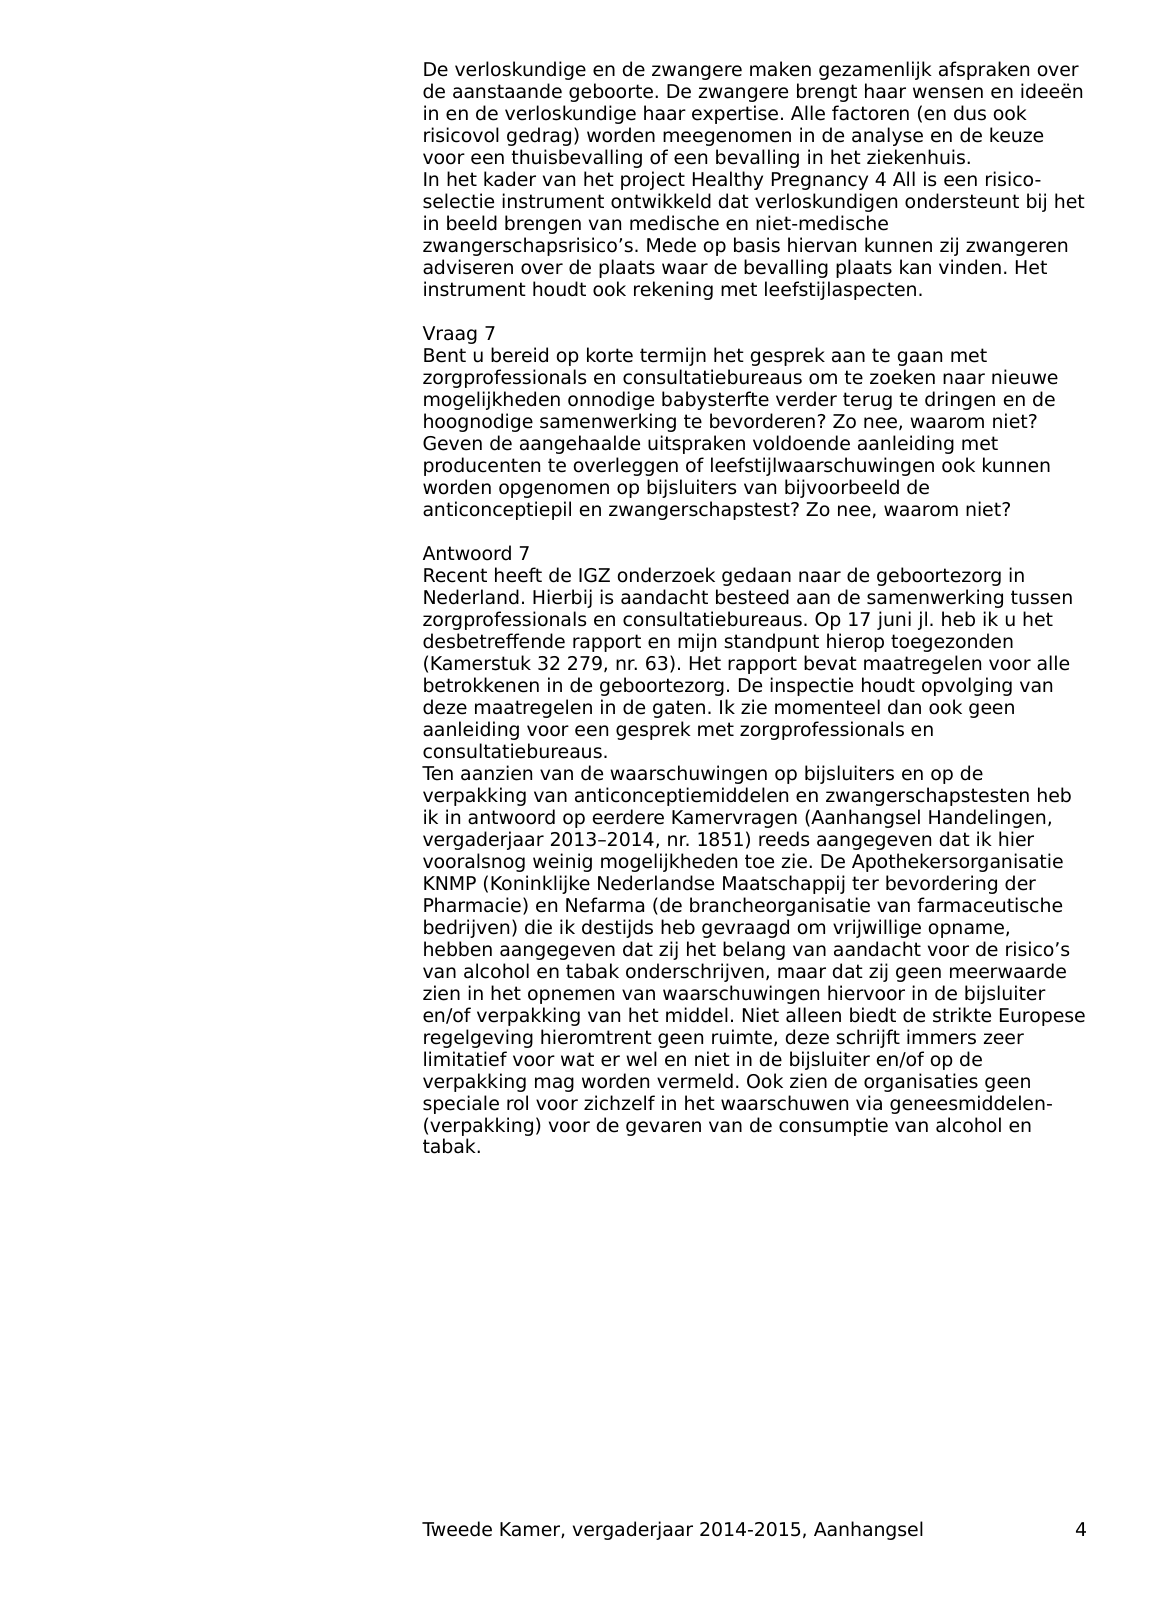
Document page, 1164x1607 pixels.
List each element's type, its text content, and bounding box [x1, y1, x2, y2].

text Vraag 7 [422, 323, 1087, 345]
text In het kader van het project Healthy Pregnancy 4 All is een risico-selectie instrument ontwikkeld dat verloskundigen ondersteunt bij het in beeld brengen van medische en niet-medische zwangerschapsrisico’s. Mede op basis hiervan kunnen zij zwangeren adviseren over de plaats waar de bevalling plaats kan vinden. Het instrument houdt ook rekening met leefstijlaspecten. [422, 169, 1087, 301]
text De verloskundige en de zwangere maken gezamenlijk afspraken over de aanstaande geboorte. De zwangere brengt haar wensen en ideeën in en de verloskundige haar expertise. Alle factoren (en dus ook risicovol gedrag) worden meegenomen in de analyse en de keuze voor een thuisbevalling of een bevalling in het ziekenhuis. [422, 59, 1087, 169]
text Bent u bereid op korte termijn het gesprek aan te gaan met zorgprofessionals en consultatiebureaus om te zoeken naar nieuwe mogelijkheden onnodige babysterfte verder terug te dringen en de hoognodige samenwerking te bevorderen? Zo nee, waarom niet? Geven de aangehaalde uitspraken voldoende aanleiding met producenten te overleggen of leefstijlwaarschuwingen ook kunnen worden opgenomen op bijsluiters van bijvoorbeeld de anticonceptiepil en zwangerschapstest? Zo nee, waarom niet? [422, 345, 1087, 521]
text Recent heeft de IGZ onderzoek gedaan naar de geboortezorg in Nederland. Hierbij is aandacht besteed aan de samenwerking tussen zorgprofessionals en consultatiebureaus. Op 17 juni jl. heb ik u het desbetreffende rapport en mijn standpunt hierop toegezonden (Kamerstuk 32 279, nr. 63). Het rapport bevat maatregelen voor alle betrokkenen in de geboortezorg. De inspectie houdt opvolging van deze maatregelen in de gaten. Ik zie momenteel dan ook geen aanleiding voor een gesprek met zorgprofessionals en consultatiebureaus. [422, 565, 1087, 763]
text Antwoord 7 [422, 543, 1087, 565]
text Ten aanzien van de waarschuwingen op bijsluiters en op de verpakking van anticonceptiemiddelen en zwangerschapstesten heb ik in antwoord op eerdere Kamervragen (Aanhangsel Handelingen, vergaderjaar 2013–2014, nr. 1851) reeds aangegeven dat ik hier vooralsnog weinig mogelijkheden toe zie. De Apothekersorganisatie KNMP (Koninklijke Nederlandse Maatschappij ter bevordering der Pharmacie) en Nefarma (de brancheorganisatie van farmaceutische bedrijven) die ik destijds heb gevraagd om vrijwillige opname, hebben aangegeven dat zij het belang van aandacht voor de risico’s van alcohol en tabak onderschrijven, maar dat zij geen meerwaarde zien in het opnemen van waarschuwingen hiervoor in de bijsluiter en/of verpakking van het middel. Niet alleen biedt de strikte Europese regelgeving hieromtrent geen ruimte, deze schrijft immers zeer limitatief voor wat er wel en niet in de bijsluiter en/of op de verpakking mag worden vermeld. Ook zien de organisaties geen speciale rol voor zichzelf in het waarschuwen via geneesmiddelen-(verpakking) voor de gevaren van de consumptie van alcohol en tabak. [422, 763, 1087, 1158]
